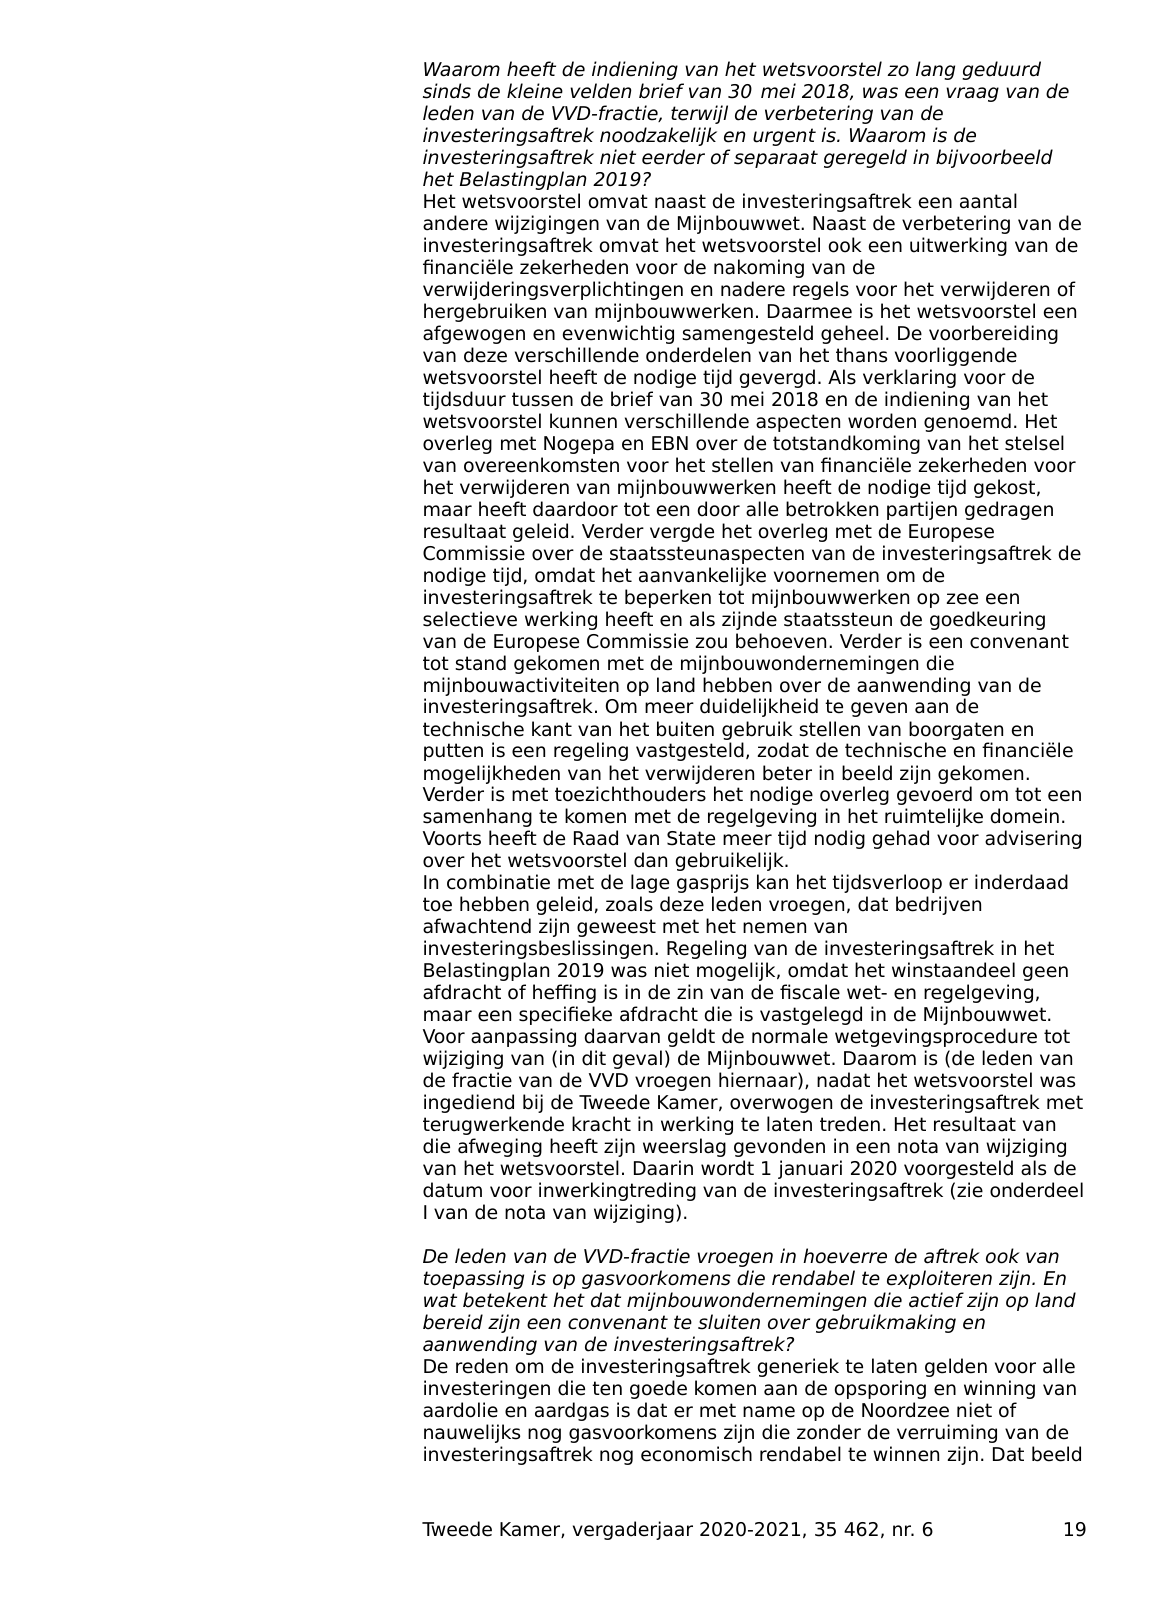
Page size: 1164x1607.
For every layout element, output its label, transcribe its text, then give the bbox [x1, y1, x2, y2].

text In combinatie met de lage gasprijs kan het tijdsverloop er inderdaad toe hebben geleid, zoals deze leden vroegen, dat bedrijven afwachtend zijn geweest met het nemen van investeringsbeslissingen. Regeling van de investeringsaftrek in het Belastingplan 2019 was niet mogelijk, omdat het winstaandeel geen afdracht of heffing is in de zin van de fiscale wet- en regelgeving, maar een specifieke afdracht die is vastgelegd in de Mijnbouwwet. Voor aanpassing daarvan geldt de normale wetgevingsprocedure tot wijziging van (in dit geval) de Mijnbouwwet. Daarom is (de leden van de fractie van de VVD vroegen hiernaar), nadat het wetsvoorstel was ingediend bij de Tweede Kamer, overwogen de investeringsaftrek met terugwerkende kracht in werking te laten treden. Het resultaat van die afweging heeft zijn weerslag gevonden in een nota van wijziging van het wetsvoorstel. Daarin wordt 1 januari 2020 voorgesteld als de datum voor inwerkingtreding van de investeringsaftrek (zie onderdeel I van de nota van wijziging). [422, 872, 1087, 1224]
text De reden om de investeringsaftrek generiek te laten gelden voor alle investeringen die ten goede komen aan de opsporing en winning van aardolie en aardgas is dat er met name op de Noordzee niet of nauwelijks nog gasvoorkomens zijn die zonder de verruiming van de investeringsaftrek nog economisch rendabel te winnen zijn. Dat beeld [422, 1356, 1087, 1466]
text Het wetsvoorstel omvat naast de investeringsaftrek een aantal andere wijzigingen van de Mijnbouwwet. Naast de verbetering van de investeringsaftrek omvat het wetsvoorstel ook een uitwerking van de financiële zekerheden voor de nakoming van de verwijderingsverplichtingen en nadere regels voor het verwijderen of hergebruiken van mijnbouwwerken. Daarmee is het wetsvoorstel een afgewogen en evenwichtig samengesteld geheel. De voorbereiding van deze verschillende onderdelen van het thans voorliggende wetsvoorstel heeft de nodige tijd gevergd. Als verklaring voor de tijdsduur tussen de brief van 30 mei 2018 en de indiening van het wetsvoorstel kunnen verschillende aspecten worden genoemd. Het overleg met Nogepa en EBN over de totstandkoming van het stelsel van overeenkomsten voor het stellen van financiële zekerheden voor het verwijderen van mijnbouwwerken heeft de nodige tijd gekost, maar heeft daardoor tot een door alle betrokken partijen gedragen resultaat geleid. Verder vergde het overleg met de Europese Commissie over de staatssteunaspecten van de investeringsaftrek de nodige tijd, omdat het aanvankelijke voornemen om de investeringsaftrek te beperken tot mijnbouwwerken op zee een selectieve werking heeft en als zijnde staatssteun de goedkeuring van de Europese Commissie zou behoeven. Verder is een convenant tot stand gekomen met de mijnbouwondernemingen die mijnbouwactiviteiten op land hebben over de aanwending van de investeringsaftrek. Om meer duidelijkheid te geven aan de technische kant van het buiten gebruik stellen van boorgaten en putten is een regeling vastgesteld, zodat de technische en financiële mogelijkheden van het verwijderen beter in beeld zijn gekomen. Verder is met toezichthouders het nodige overleg gevoerd om tot een samenhang te komen met de regelgeving in het ruimtelijke domein. Voorts heeft de Raad van State meer tijd nodig gehad voor advisering over het wetsvoorstel dan gebruikelijk. [422, 191, 1087, 872]
text Waarom heeft de indiening van het wetsvoorstel zo lang geduurd sinds de kleine velden brief van 30 mei 2018, was een vraag van de leden van de VVD-fractie, terwijl de verbetering van de investeringsaftrek noodzakelijk en urgent is. Waarom is de investeringsaftrek niet eerder of separaat geregeld in bijvoorbeeld het Belastingplan 2019? [422, 59, 1087, 191]
text De leden van de VVD-fractie vroegen in hoeverre de aftrek ook van toepassing is op gasvoorkomens die rendabel te exploiteren zijn. En wat betekent het dat mijnbouwondernemingen die actief zijn op land bereid zijn een convenant te sluiten over gebruikmaking en aanwending van de investeringsaftrek? [422, 1246, 1087, 1356]
